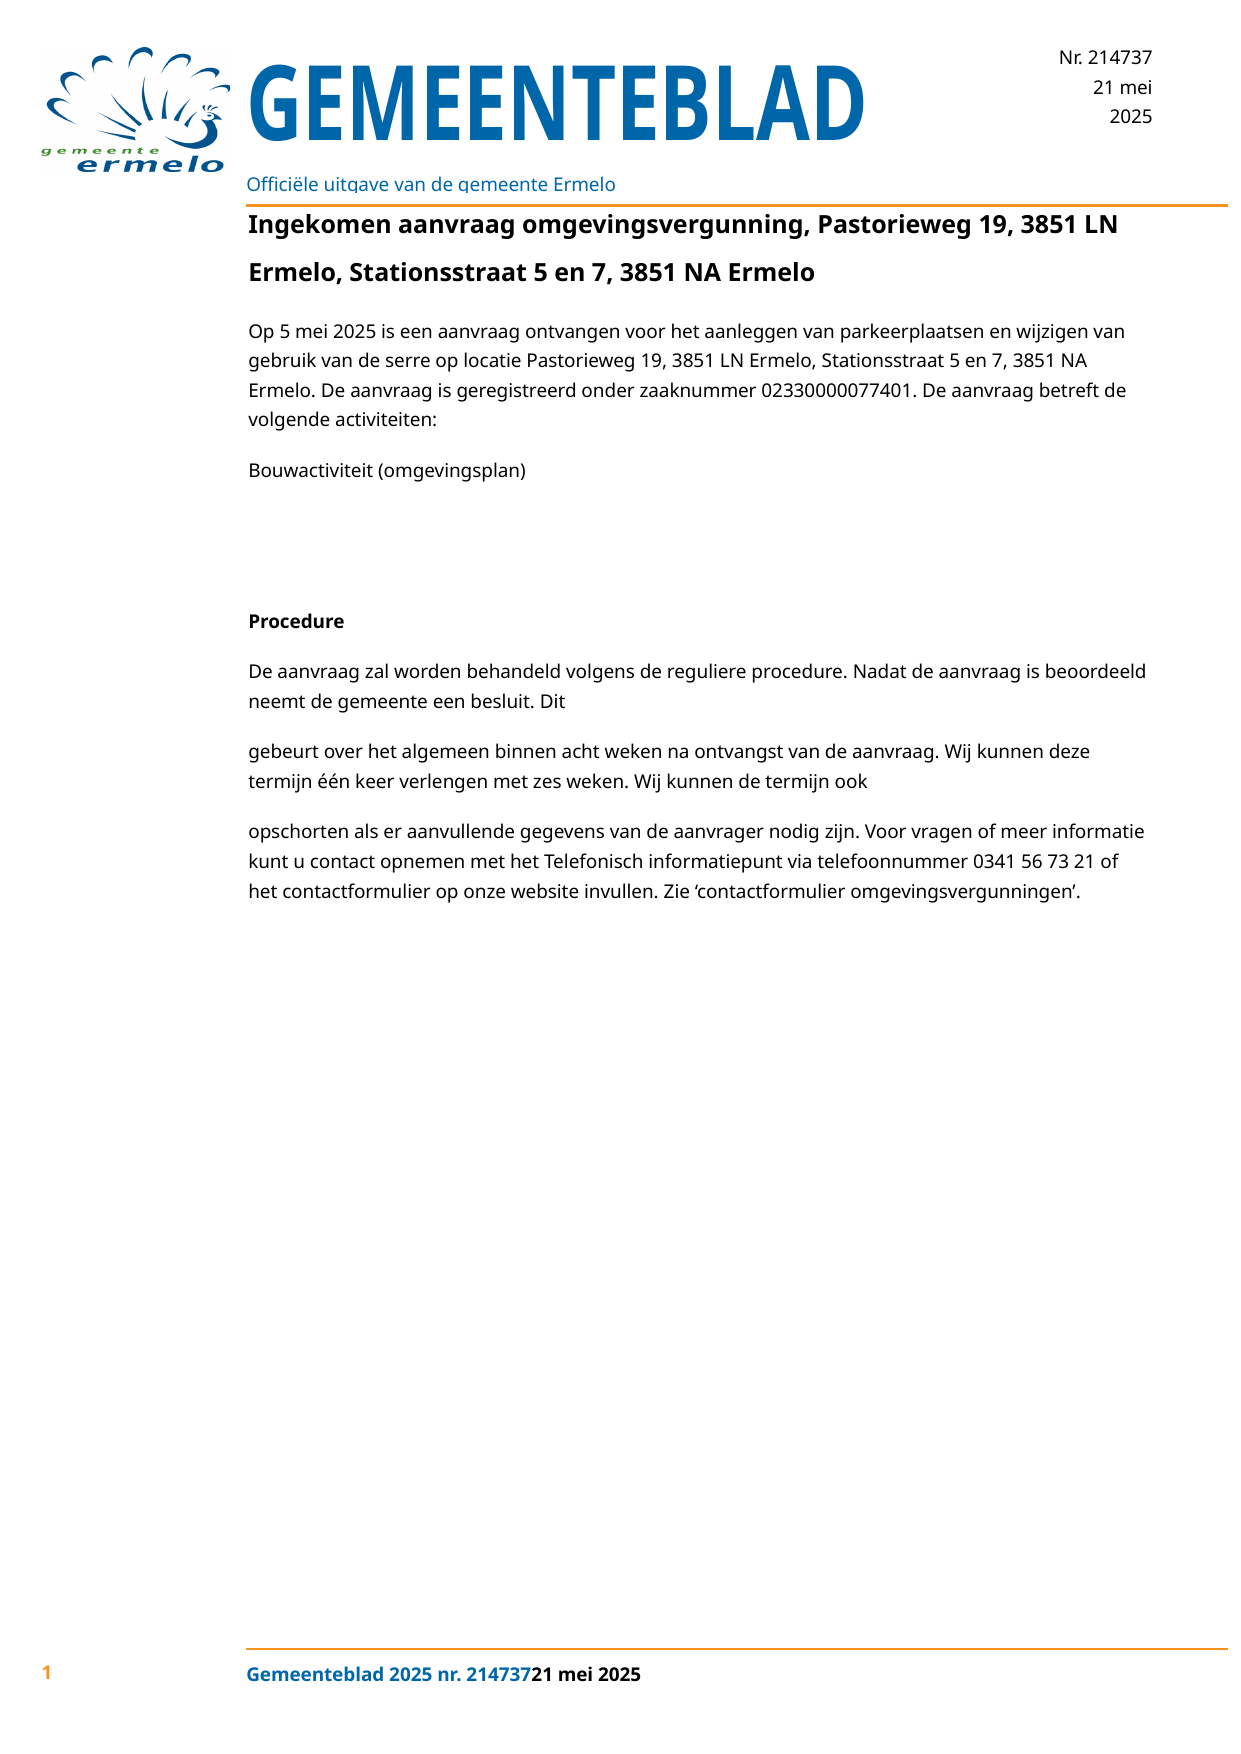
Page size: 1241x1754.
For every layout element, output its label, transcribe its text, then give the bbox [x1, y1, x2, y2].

text gebeurt over het algemeen binnen acht weken na ontvangst van de aanvraag. Wij kunnen deze termijn één keer verlengen met zes weken. Wij kunnen de termijn ook [248, 739, 1152, 794]
text De aanvraag zal worden behandeld volgens de reguliere procedure. Nadat de aanvraag is beoordeeld neemt de gemeente een besluit. Dit [248, 659, 1152, 714]
text Op 5 mei 2025 is een aanvraag ontvangen voor het aanleggen van parkeerplaatsen en wijzigen van gebruik van de serre op locatie Pastorieweg 19, 3851 LN Ermelo, Stationsstraat 5 en 7, 3851 NA Ermelo. De aanvraag is geregistreerd onder zaaknummer 02330000077401. De aanvraag betreft de volgende activiteiten: [248, 318, 1152, 432]
picture [41, 47, 231, 172]
text Procedure [248, 608, 1152, 634]
text Ingekomen aanvraag omgevingsvergunning, Pastorieweg 19, 3851 LN Ermelo, Stationsstraat 5 en 7, 3851 NA Ermelo [248, 207, 1152, 288]
text opschorten als er aanvullende gegevens van de aanvrager nodig zijn. Voor vragen of meer informatie kunt u contact opnemen met het Telefonisch informatiepunt via telefoonnummer 0341 56 73 21 of het contactformulier op onze website invullen. Zie ‘contactformulier omgevingsvergunningen’. [248, 819, 1152, 904]
text Bouwactiviteit (omgevingsplan) [248, 457, 1152, 483]
